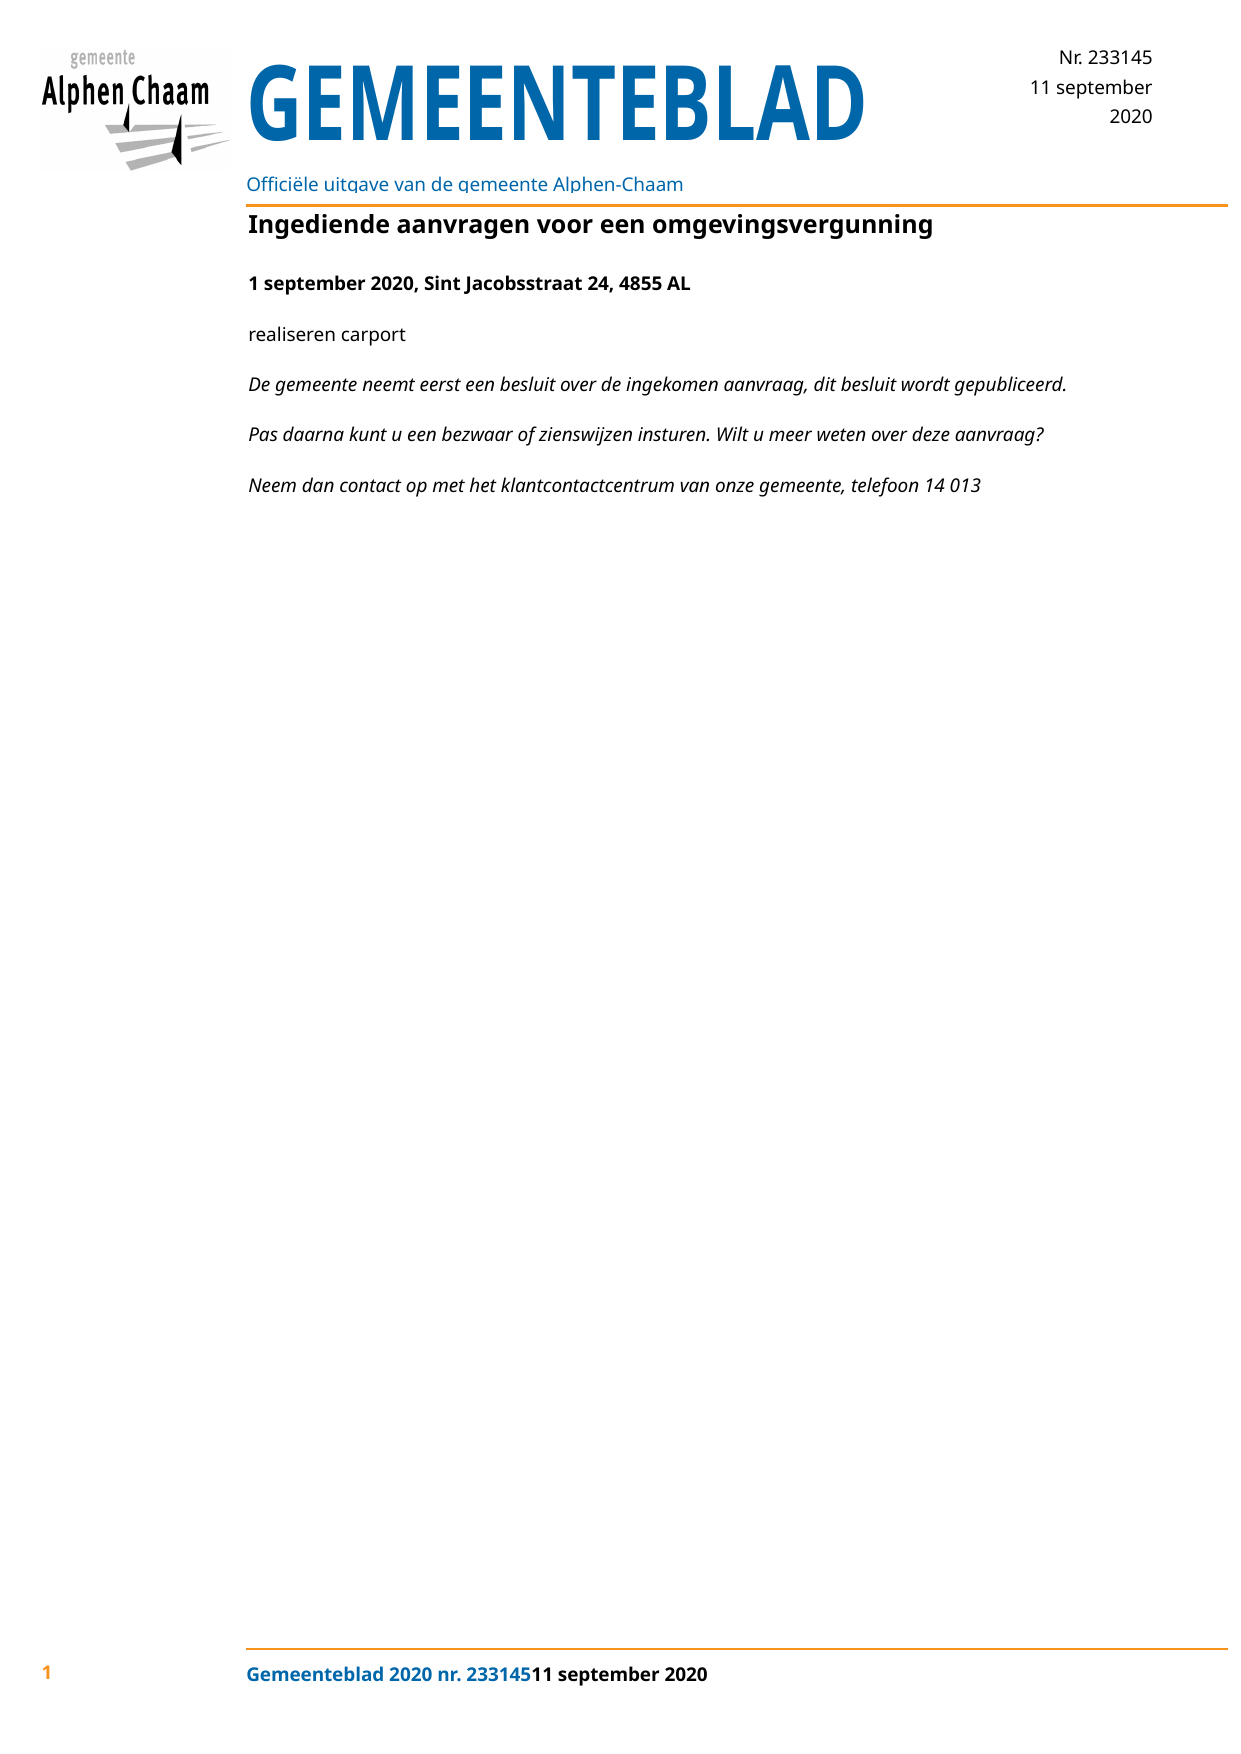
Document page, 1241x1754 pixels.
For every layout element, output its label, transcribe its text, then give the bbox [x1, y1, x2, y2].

text realiseren carport [248, 321, 1152, 346]
text Ingediende aanvragen voor een omgevingsvergunning [248, 207, 1152, 241]
text 1 september 2020, Sint Jacobsstraat 24, 4855 AL [248, 270, 1152, 296]
text Pas daarna kunt u een bezwaar of zienswijzen insturen. Wilt u meer weten over deze aanvraag? [248, 422, 1152, 447]
picture [41, 47, 231, 172]
text De gemeente neemt eerst een besluit over de ingekomen aanvraag, dit besluit wordt gepubliceerd. [248, 371, 1152, 397]
text Neem dan contact op met het klantcontactcentrum van onze gemeente, telefoon 14 013 [248, 472, 1152, 498]
